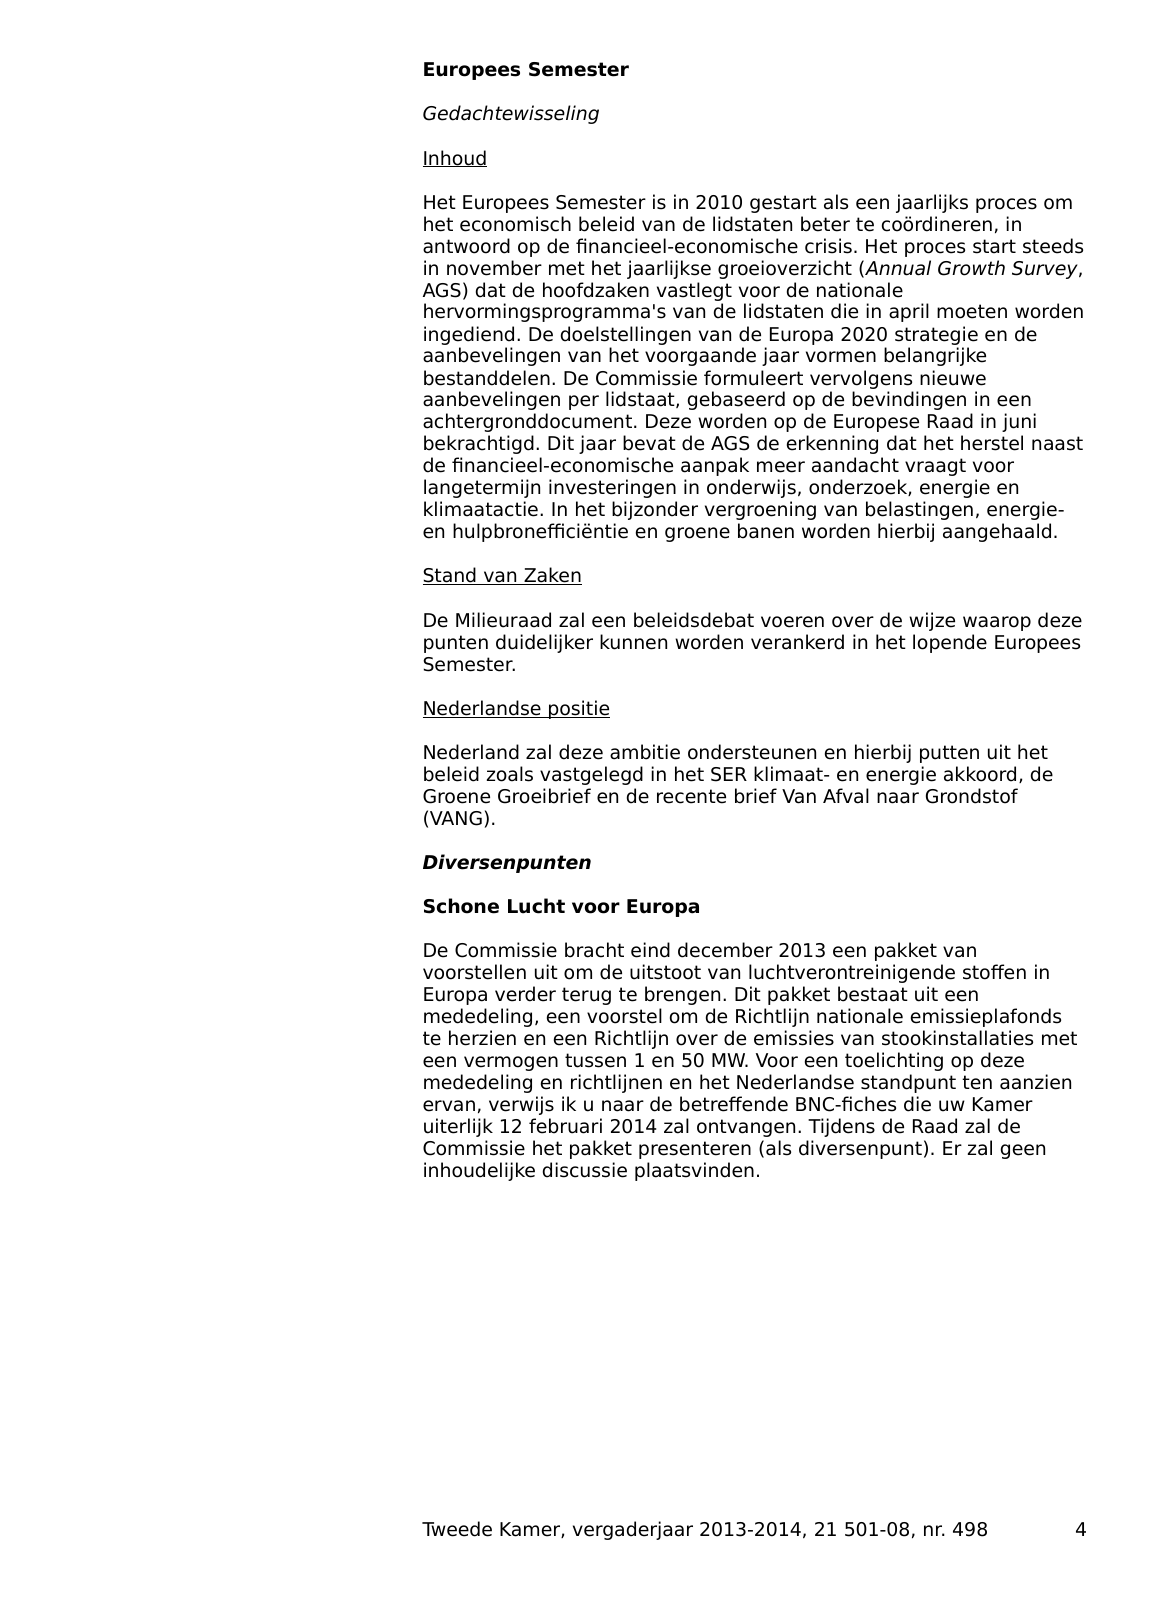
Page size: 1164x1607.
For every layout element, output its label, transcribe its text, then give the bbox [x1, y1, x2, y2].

subtitle Gedachtewisseling [422, 103, 1087, 125]
subtitle Inhoud [422, 147, 1087, 169]
subtitle Europees Semester [422, 59, 1087, 81]
text Het Europees Semester is in 2010 gestart als een jaarlijks proces om het economisch beleid van de lidstaten beter te coördineren, in antwoord op de financieel-economische crisis. Het proces start steeds in november met het jaarlijkse groeioverzicht (Annual Growth Survey, AGS) dat de hoofdzaken vastlegt voor de nationale hervormingsprogramma's van de lidstaten die in april moeten worden ingediend. De doelstellingen van de Europa 2020 strategie en de aanbevelingen van het voorgaande jaar vormen belangrijke bestanddelen. De Commissie formuleert vervolgens nieuwe aanbevelingen per lidstaat, gebaseerd op de bevindingen in een achtergronddocument. Deze worden op de Europese Raad in juni bekrachtigd. Dit jaar bevat de AGS de erkenning dat het herstel naast de financieel-economische aanpak meer aandacht vraagt voor langetermijn investeringen in onderwijs, onderzoek, energie en klimaatactie. In het bijzonder vergroening van belastingen, energie- en hulpbronefficiëntie en groene banen worden hierbij aangehaald. [422, 192, 1087, 543]
text De Milieuraad zal een beleidsdebat voeren over de wijze waarop deze punten duidelijker kunnen worden verankerd in het lopende Europees Semester. [422, 609, 1087, 676]
subtitle Stand van Zaken [422, 565, 1087, 587]
subtitle Schone Lucht voor Europa [422, 896, 1087, 918]
text Nederland zal deze ambitie ondersteunen en hierbij putten uit het beleid zoals vastgelegd in het SER klimaat- en energie akkoord, de Groene Groeibrief en de recente brief Van Afval naar Grondstof (VANG). [422, 742, 1087, 830]
subtitle Nederlandse positie [422, 698, 1087, 720]
subtitle Diversenpunten [422, 852, 1087, 874]
text De Commissie bracht eind december 2013 een pakket van voorstellen uit om de uitstoot van luchtverontreinigende stoffen in Europa verder terug te brengen. Dit pakket bestaat uit een mededeling, een voorstel om de Richtlijn nationale emissieplafonds te herzien en een Richtlijn over de emissies van stookinstallaties met een vermogen tussen 1 en 50 MW. Voor een toelichting op deze mededeling en richtlijnen en het Nederlandse standpunt ten aanzien ervan, verwijs ik u naar de betreffende BNC-fiches die uw Kamer uiterlijk 12 februari 2014 zal ontvangen. Tijdens de Raad zal de Commissie het pakket presenteren (als diversenpunt). Er zal geen inhoudelijke discussie plaatsvinden. [422, 940, 1087, 1182]
